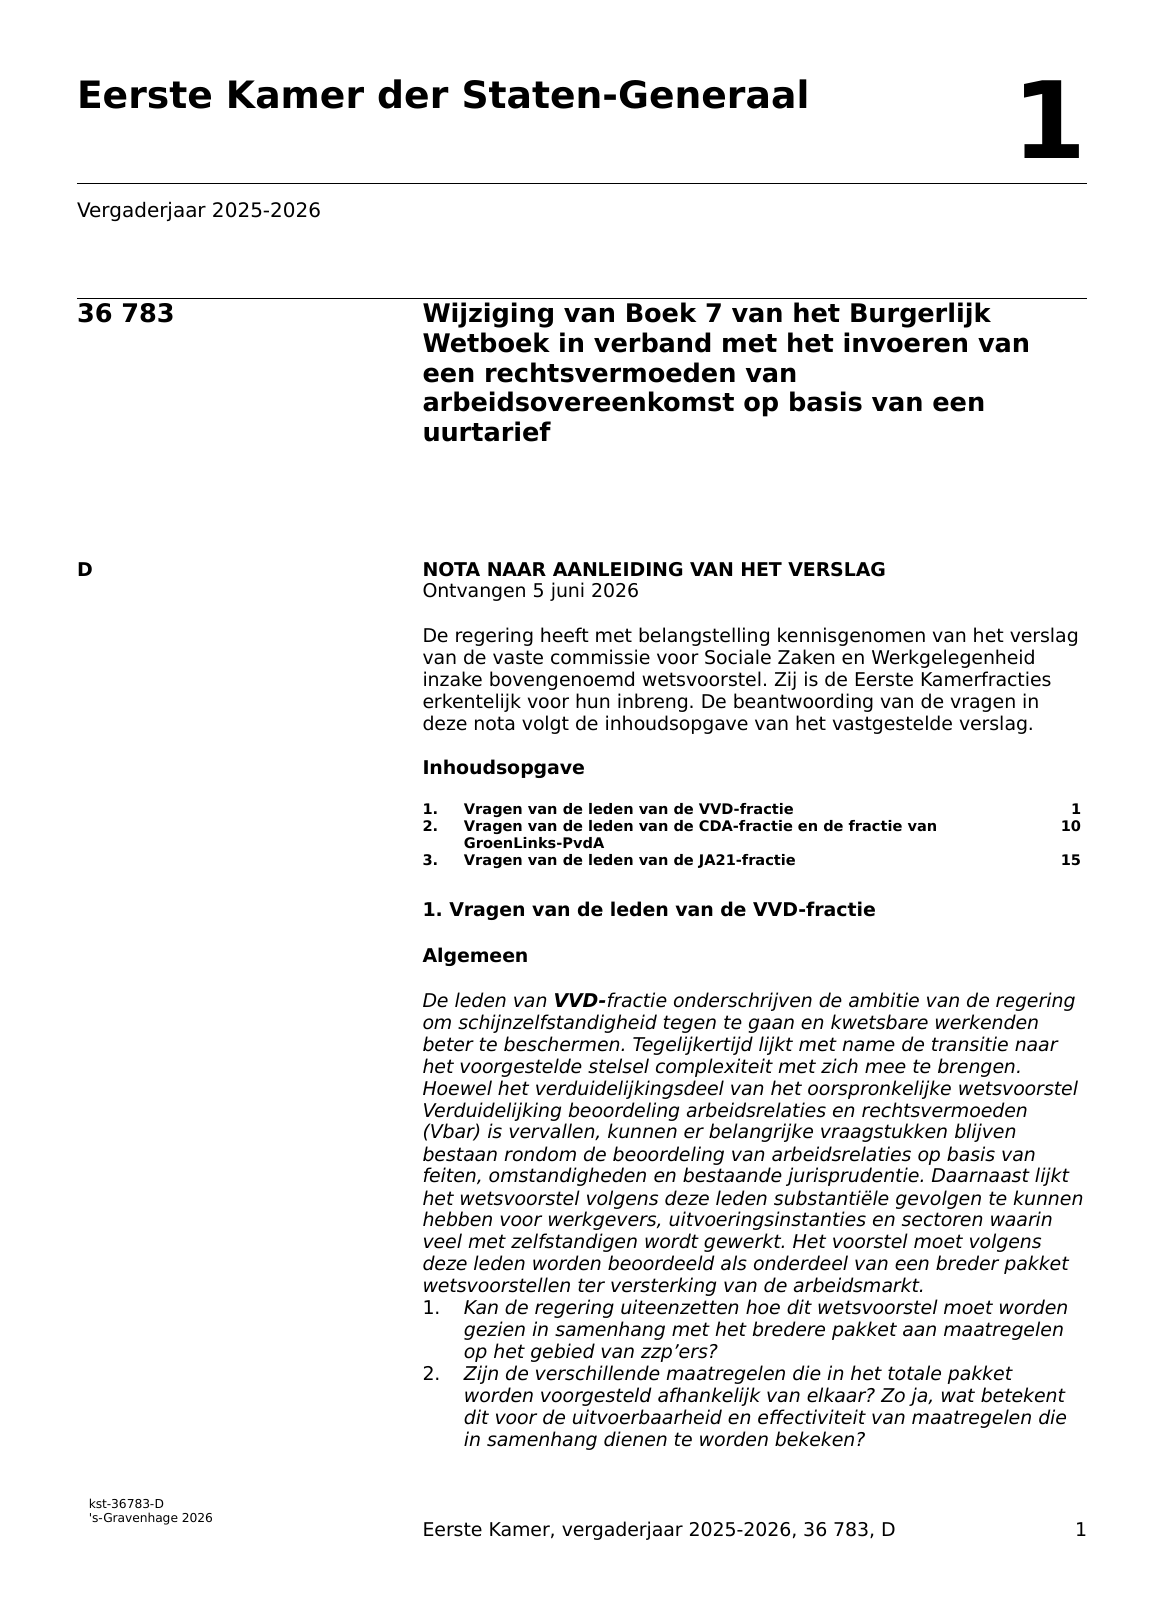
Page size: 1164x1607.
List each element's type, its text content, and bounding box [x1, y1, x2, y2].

table_header 1 [1028, 801, 1087, 817]
text 2. Zijn de verschillende maatregelen die in het totale pakket worden voorgesteld afhankelijk van elkaar? Zo ja, wat betekent dit voor de uitvoerbaarheid en effectiviteit van maatregelen die in samenhang dienen te worden bekeken? [422, 1363, 1087, 1451]
subtitle 36 783 Wijziging van Boek 7 van het Burgerlijk Wetboek in verband met het invoeren van een rechtsvermoeden van arbeidsovereenkomst op basis van een uurtarief [77, 299, 1087, 447]
table_cell 15 [1028, 851, 1087, 868]
subtitle Algemeen [422, 945, 1087, 967]
table_header 1. [422, 801, 458, 817]
table_cell Vergaderjaar 2025-2026 [77, 184, 1087, 298]
table_cell 10 [1028, 818, 1087, 851]
text 1. Kan de regering uiteenzetten hoe dit wetsvoorstel moet worden gezien in samenhang met het bredere pakket aan maatregelen op het gebied van zzp’ers? [422, 1297, 1087, 1363]
text Ontvangen 5 juni 2026 [422, 580, 1087, 602]
table_cell 2. [422, 818, 458, 851]
table_cell Vragen van de leden van de JA21-fractie [458, 851, 1028, 868]
subtitle Inhoudsopgave [422, 757, 1087, 779]
table_header Eerste Kamer der Staten-Generaal [77, 59, 886, 183]
table_header 1 [886, 59, 1087, 183]
text kst-36783-D [88, 1497, 323, 1511]
table_cell Vragen van de leden van de CDA-fractie en de fractie van GroenLinks-PvdA [458, 818, 1028, 851]
table_cell 3. [422, 851, 458, 868]
text 's-Gravenhage 2026 [88, 1511, 323, 1525]
table_header Vragen van de leden van de VVD-fractie [458, 801, 1028, 817]
subtitle D NOTA NAAR AANLEIDING VAN HET VERSLAG [77, 558, 1087, 580]
text De regering heeft met belangstelling kennisgenomen van het verslag van de vaste commissie voor Sociale Zaken en Werkgelegenheid inzake bovengenoemd wetsvoorstel. Zij is de Eerste Kamerfracties erkentelijk voor hun inbreng. De beantwoording van de vragen in deze nota volgt de inhoudsopgave van het vastgestelde verslag. [422, 624, 1087, 734]
text De leden van VVD-fractie onderschrijven de ambitie van de regering om schijnzelfstandigheid tegen te gaan en kwetsbare werkenden beter te beschermen. Tegelijkertijd lijkt met name de transitie naar het voorgestelde stelsel complexiteit met zich mee te brengen. Hoewel het verduidelijkingsdeel van het oorspronkelijke wetsvoorstel Verduidelijking beoordeling arbeidsrelaties en rechtsvermoeden (Vbar) is vervallen, kunnen er belangrijke vraagstukken blijven bestaan rondom de beoordeling van arbeidsrelaties op basis van feiten, omstandigheden en bestaande jurisprudentie. Daarnaast lijkt het wetsvoorstel volgens deze leden substantiële gevolgen te kunnen hebben voor werkgevers, uitvoeringsinstanties en sectoren waarin veel met zelfstandigen wordt gewerkt. Het voorstel moet volgens deze leden worden beoordeeld als onderdeel van een breder pakket wetsvoorstellen ter versterking van de arbeidsmarkt. [422, 989, 1087, 1297]
subtitle 1. Vragen van de leden van de VVD-fractie [422, 898, 1087, 920]
